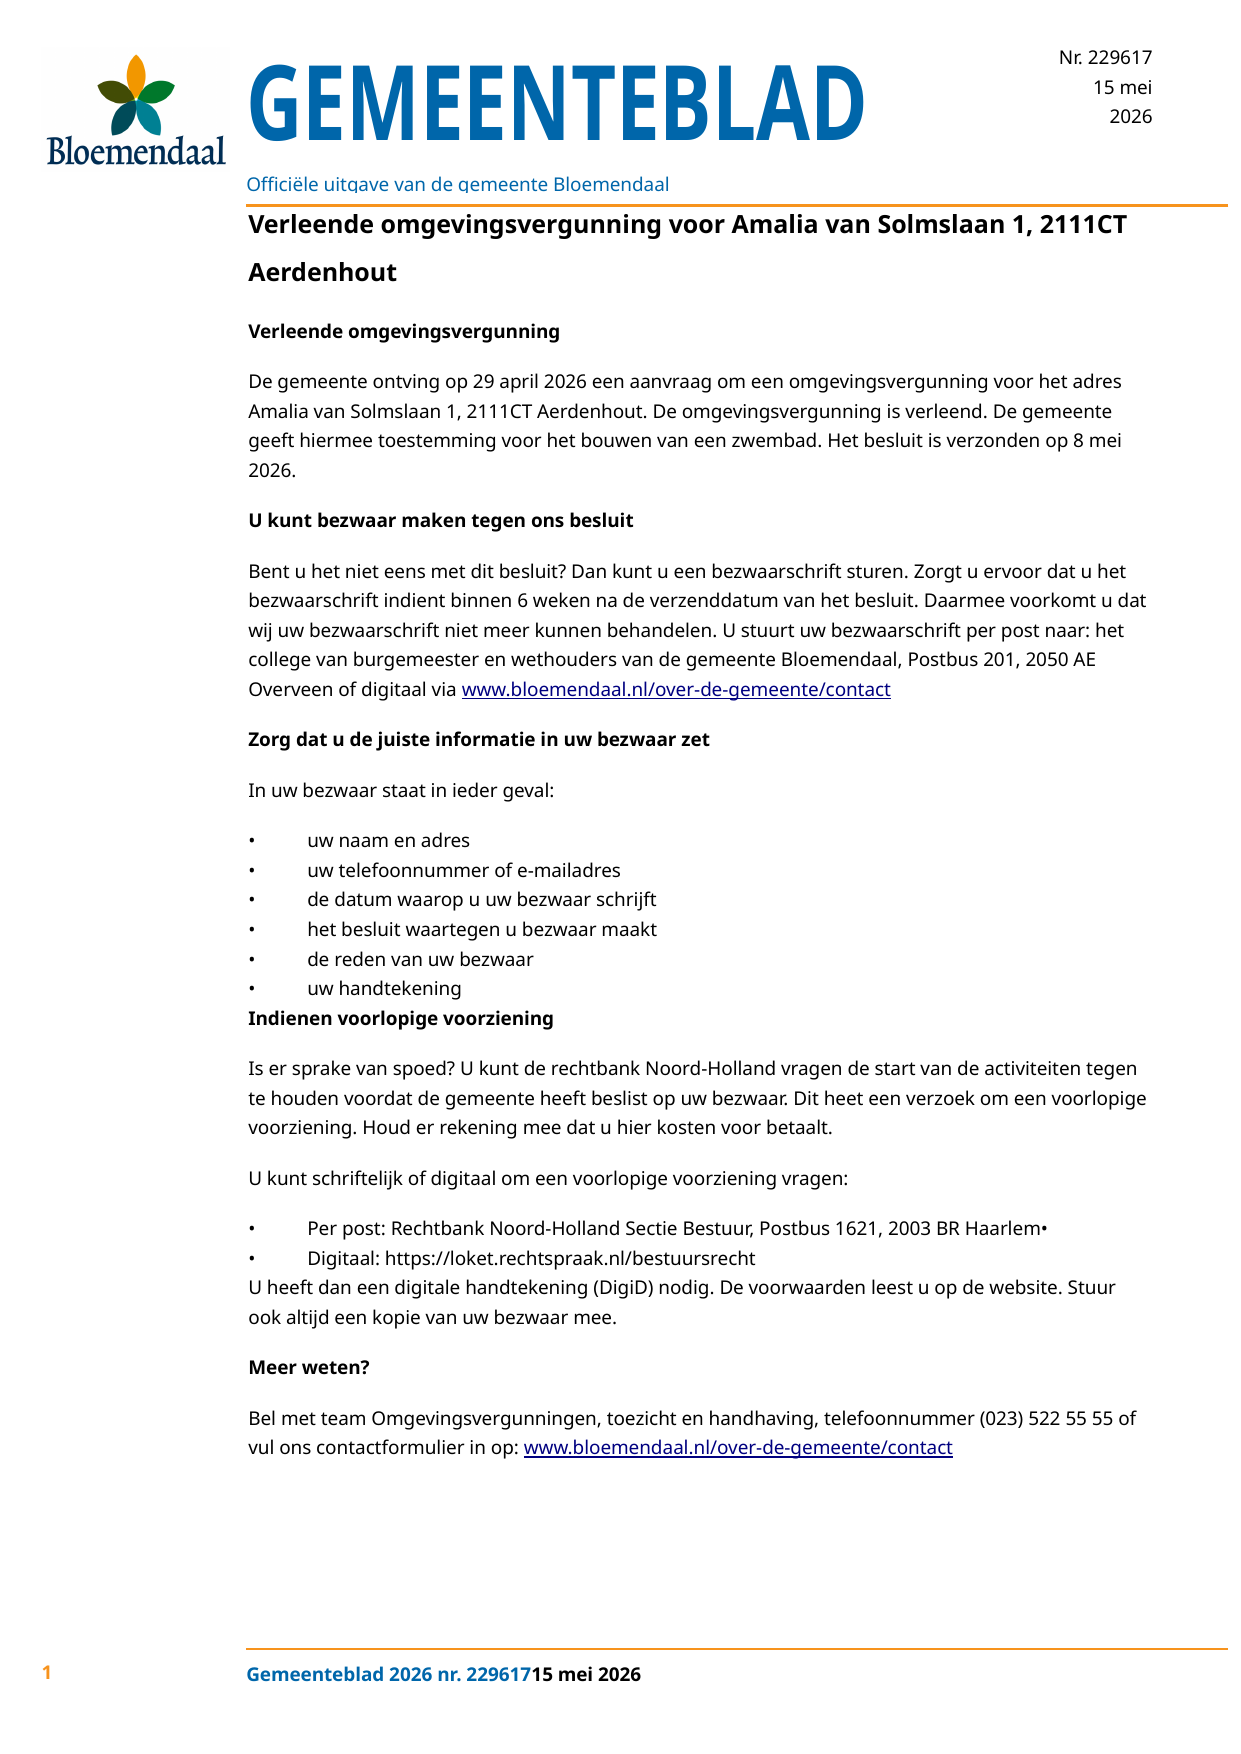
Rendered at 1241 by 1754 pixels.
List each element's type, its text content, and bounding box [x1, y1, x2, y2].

text Indienen voorlopige voorziening [248, 1005, 1152, 1031]
list Per post: Rechtbank Noord-Holland Sectie Bestuur, Postbus 1621, 2003 BR Haarlem• [248, 1215, 1152, 1241]
list de reden van uw bezwaar [248, 946, 1152, 972]
text Verleende omgevingsvergunning [248, 318, 1152, 344]
text Zorg dat u de juiste informatie in uw bezwaar zet [248, 727, 1152, 752]
text Meer weten? [248, 1354, 1152, 1380]
list uw naam en adres [248, 827, 1152, 853]
text Bent u het niet eens met dit besluit? Dan kunt u een bezwaarschrift sturen. Zorgt u ervoor dat u het bezwaarschrift indient binnen 6 weken na de verzenddatum van het besluit. Daarmee voorkomt u dat wij uw bezwaarschrift niet meer kunnen behandelen. U stuurt uw bezwaarschrift per post naar: het college van burgemeester en wethouders van de gemeente Bloemendaal, Postbus 201, 2050 AE Overveen of digitaal via www.bloemendaal.nl/over-de-gemeente/contact [248, 558, 1152, 702]
text Bel met team Omgevingsvergunningen, toezicht en handhaving, telefoonnummer (023) 522 55 55 of vul ons contactformulier in op: www.bloemendaal.nl/over-de-gemeente/contact [248, 1405, 1152, 1460]
text Is er sprake van spoed? U kunt de rechtbank Noord-Holland vragen de start van de activiteiten tegen te houden voordat de gemeente heeft beslist op uw bezwaar. Dit heet een verzoek om een voorlopige voorziening. Houd er rekening mee dat u hier kosten voor betaalt. [248, 1055, 1152, 1140]
text De gemeente ontving op 29 april 2026 een aanvraag om een omgevingsvergunning voor het adres Amalia van Solmslaan 1, 2111CT Aerdenhout. De omgevingsvergunning is verleend. De gemeente geeft hiermee toestemming voor het bouwen van een zwembad. Het besluit is verzonden op 8 mei 2026. [248, 368, 1152, 483]
text U heeft dan een digitale handtekening (DigiD) nodig. De voorwaarden leest u op de website. Stuur ook altijd een kopie van uw bezwaar mee. [248, 1274, 1152, 1330]
list het besluit waartegen u bezwaar maakt [248, 916, 1152, 942]
list de datum waarop u uw bezwaar schrijft [248, 887, 1152, 912]
text In uw bezwaar staat in ieder geval: [248, 777, 1152, 803]
list Digitaal: https://loket.rechtspraak.nl/bestuursrecht [248, 1245, 1152, 1271]
text Verleende omgevingsvergunning voor Amalia van Solmslaan 1, 2111CT Aerdenhout [248, 207, 1152, 288]
picture [41, 47, 231, 172]
text U kunt bezwaar maken tegen ons besluit [248, 507, 1152, 533]
list uw telefoonnummer of e-mailadres [248, 857, 1152, 883]
text U kunt schriftelijk of digitaal om een voorlopige voorziening vragen: [248, 1165, 1152, 1191]
list uw handtekening [248, 975, 1152, 1001]
